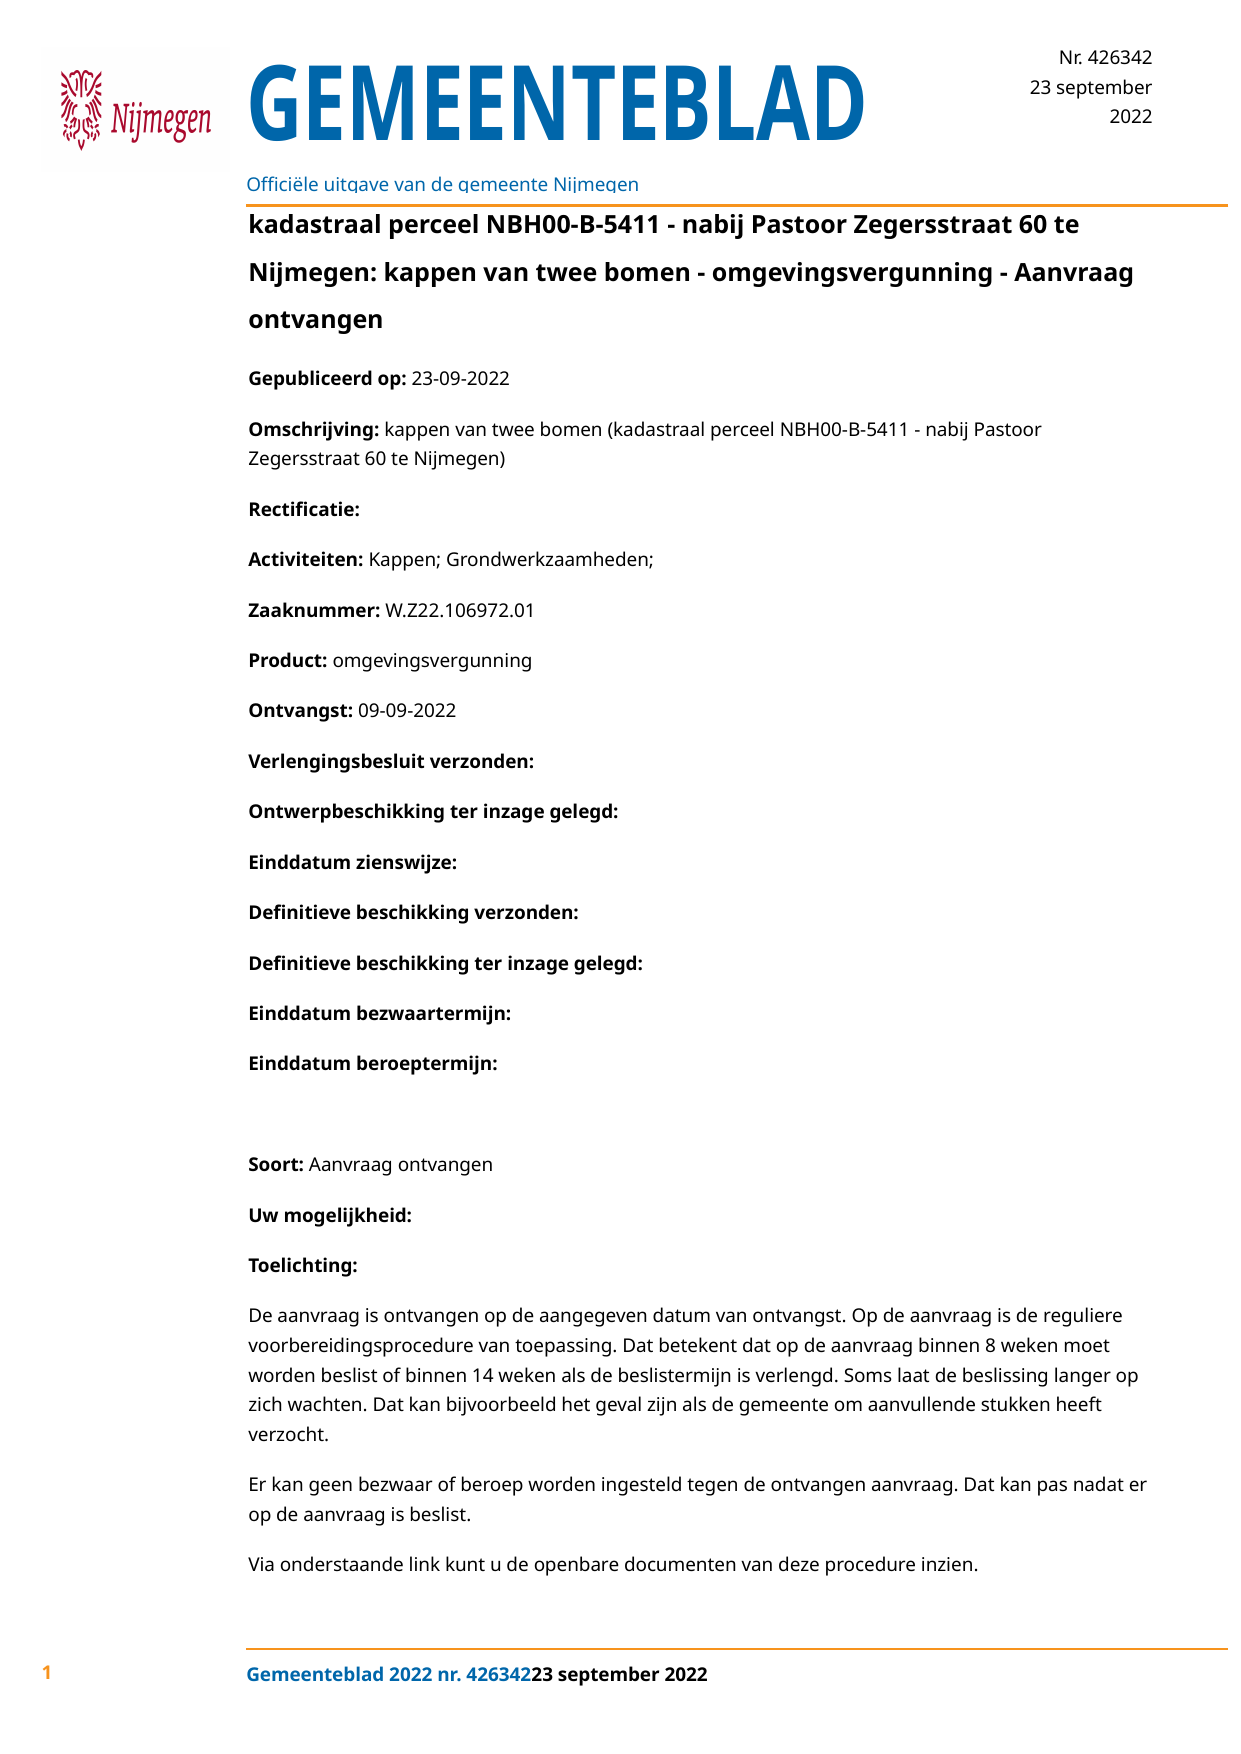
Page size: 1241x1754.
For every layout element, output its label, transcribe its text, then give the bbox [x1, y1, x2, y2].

text Einddatum bezwaartermijn: [248, 1000, 1152, 1026]
picture [41, 47, 231, 172]
text Er kan geen bezwaar of beroep worden ingesteld tegen de ontvangen aanvraag. Dat kan pas nadat er op de aanvraag is beslist. [248, 1471, 1152, 1527]
text Omschrijving: kappen van twee bomen (kadastraal perceel NBH00-B-5411 - nabij Pastoor Zegersstraat 60 te Nijmegen) [248, 416, 1152, 471]
text Ontvangst: 09-09-2022 [248, 698, 1152, 723]
text Definitieve beschikking verzonden: [248, 899, 1152, 925]
text Via onderstaande link kunt u de openbare documenten van deze procedure inzien. [248, 1551, 1152, 1577]
text kadastraal perceel NBH00-B-5411 - nabij Pastoor Zegersstraat 60 te Nijmegen: kappen van twee bomen - omgevingsvergunning - Aanvraag ontvangen [248, 207, 1152, 336]
text Einddatum zienswijze: [248, 849, 1152, 874]
text Uw mogelijkheid: [248, 1202, 1152, 1227]
text Rectificatie: [248, 496, 1152, 522]
text Toelichting: [248, 1252, 1152, 1278]
text Product: omgevingsvergunning [248, 647, 1152, 673]
text Soort: Aanvraag ontvangen [248, 1151, 1152, 1177]
text Zaaknummer: W.Z22.106972.01 [248, 597, 1152, 622]
text Einddatum beroeptermijn: [248, 1051, 1152, 1076]
text Verlengingsbesluit verzonden: [248, 748, 1152, 774]
text Gepubliceerd op: 23-09-2022 [248, 366, 1152, 391]
text Activiteiten: Kappen; Grondwerkzaamheden; [248, 546, 1152, 572]
text Ontwerpbeschikking ter inzage gelegd: [248, 798, 1152, 824]
text De aanvraag is ontvangen op de aangegeven datum van ontvangst. Op de aanvraag is de reguliere voorbereidingsprocedure van toepassing. Dat betekent dat op de aanvraag binnen 8 weken moet worden beslist of binnen 14 weken als de beslistermijn is verlengd. Soms laat de beslissing langer op zich wachten. Dat kan bijvoorbeeld het geval zijn als de gemeente om aanvullende stukken heeft verzocht. [248, 1303, 1152, 1447]
text Definitieve beschikking ter inzage gelegd: [248, 950, 1152, 975]
